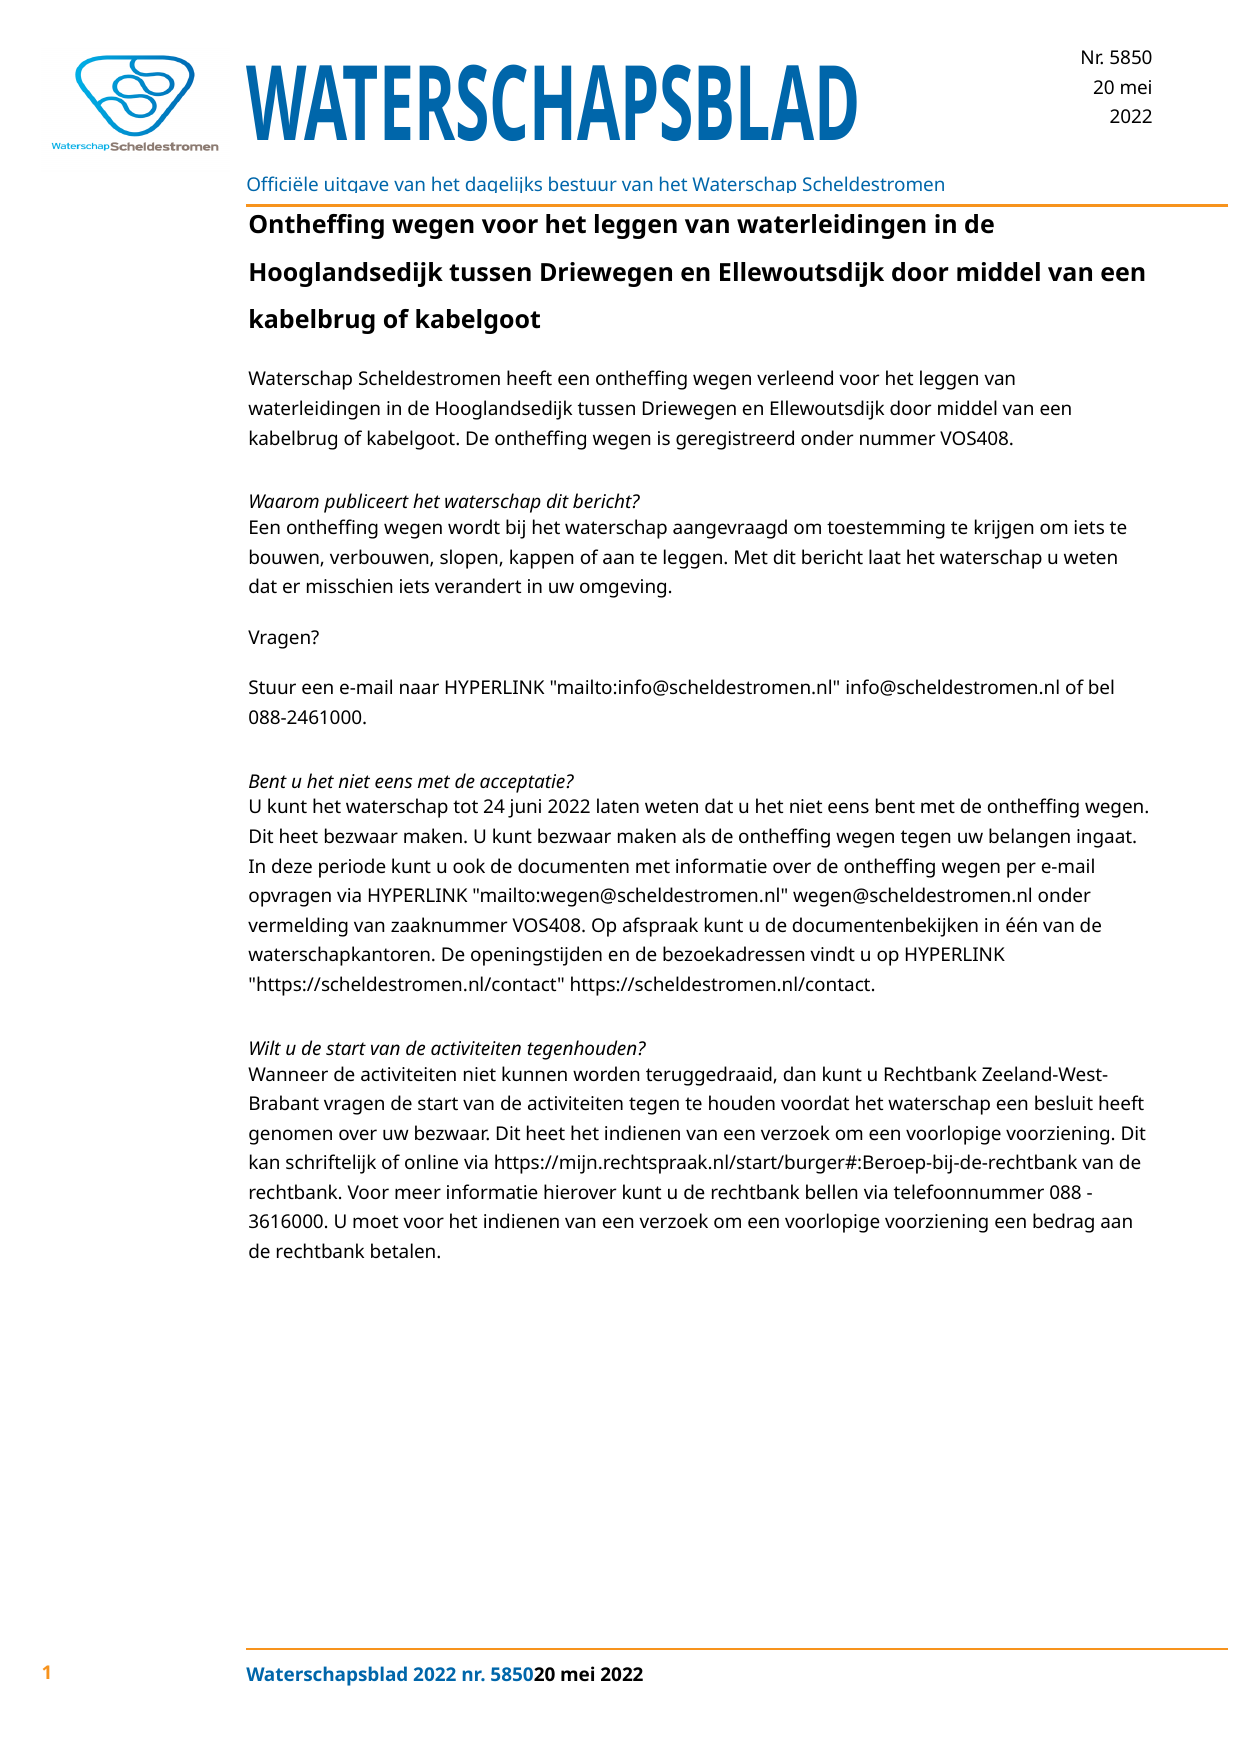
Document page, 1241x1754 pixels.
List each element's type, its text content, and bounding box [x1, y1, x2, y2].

text Waterschap Scheldestromen heeft een ontheffing wegen verleend voor het leggen van waterleidingen in de Hooglandsedijk tussen Driewegen en Ellewoutsdijk door middel van een kabelbrug of kabelgoot. De ontheffing wegen is geregistreerd onder nummer VOS408. [248, 366, 1152, 450]
picture [41, 47, 231, 172]
text Ontheffing wegen voor het leggen van waterleidingen in de Hooglandsedijk tussen Driewegen en Ellewoutsdijk door middel van een kabelbrug of kabelgoot [248, 207, 1152, 336]
text U kunt het waterschap tot 24 juni 2022 laten weten dat u het niet eens bent met de ontheffing wegen. Dit heet bezwaar maken. U kunt bezwaar maken als de ontheffing wegen tegen uw belangen ingaat. In deze periode kunt u ook de documenten met informatie over de ontheffing wegen per e-mail opvragen via HYPERLINK "mailto:wegen@scheldestromen.nl" wegen@scheldestromen.nl onder vermelding van zaaknummer VOS408. Op afspraak kunt u de documentenbekijken in één van de waterschapkantoren. De openingstijden en de bezoekadressen vindt u op HYPERLINK "https://scheldestromen.nl/contact" https://scheldestromen.nl/contact. [248, 794, 1152, 997]
text Wilt u de start van de activiteiten tegenhouden? [248, 1035, 1152, 1061]
text Waarom publiceert het waterschap dit bericht? [248, 489, 1152, 514]
text Een ontheffing wegen wordt bij het waterschap aangevraagd om toestemming te krijgen om iets te bouwen, verbouwen, slopen, kappen of aan te leggen. Met dit bericht laat het waterschap u weten dat er misschien iets verandert in uw omgeving. [248, 514, 1152, 599]
text Bent u het niet eens met de acceptatie? [248, 768, 1152, 794]
text Wanneer de activiteiten niet kunnen worden teruggedraaid, dan kunt u Rechtbank Zeeland-West-Brabant vragen de start van de activiteiten tegen te houden voordat het waterschap een besluit heeft genomen over uw bezwaar. Dit heet het indienen van een verzoek om een voorlopige voorziening. Dit kan schriftelijk of online via https://mijn.rechtspraak.nl/start/burger#:Beroep-bij-de-rechtbank van de rechtbank. Voor meer informatie hierover kunt u de rechtbank bellen via telefoonnummer 088 - 3616000. U moet voor het indienen van een verzoek om een voorlopige voorziening een bedrag aan de rechtbank betalen. [248, 1061, 1152, 1264]
text Vragen? [248, 624, 1152, 650]
text Stuur een e-mail naar HYPERLINK "mailto:info@scheldestromen.nl" info@scheldestromen.nl of bel 088-2461000. [248, 674, 1152, 730]
